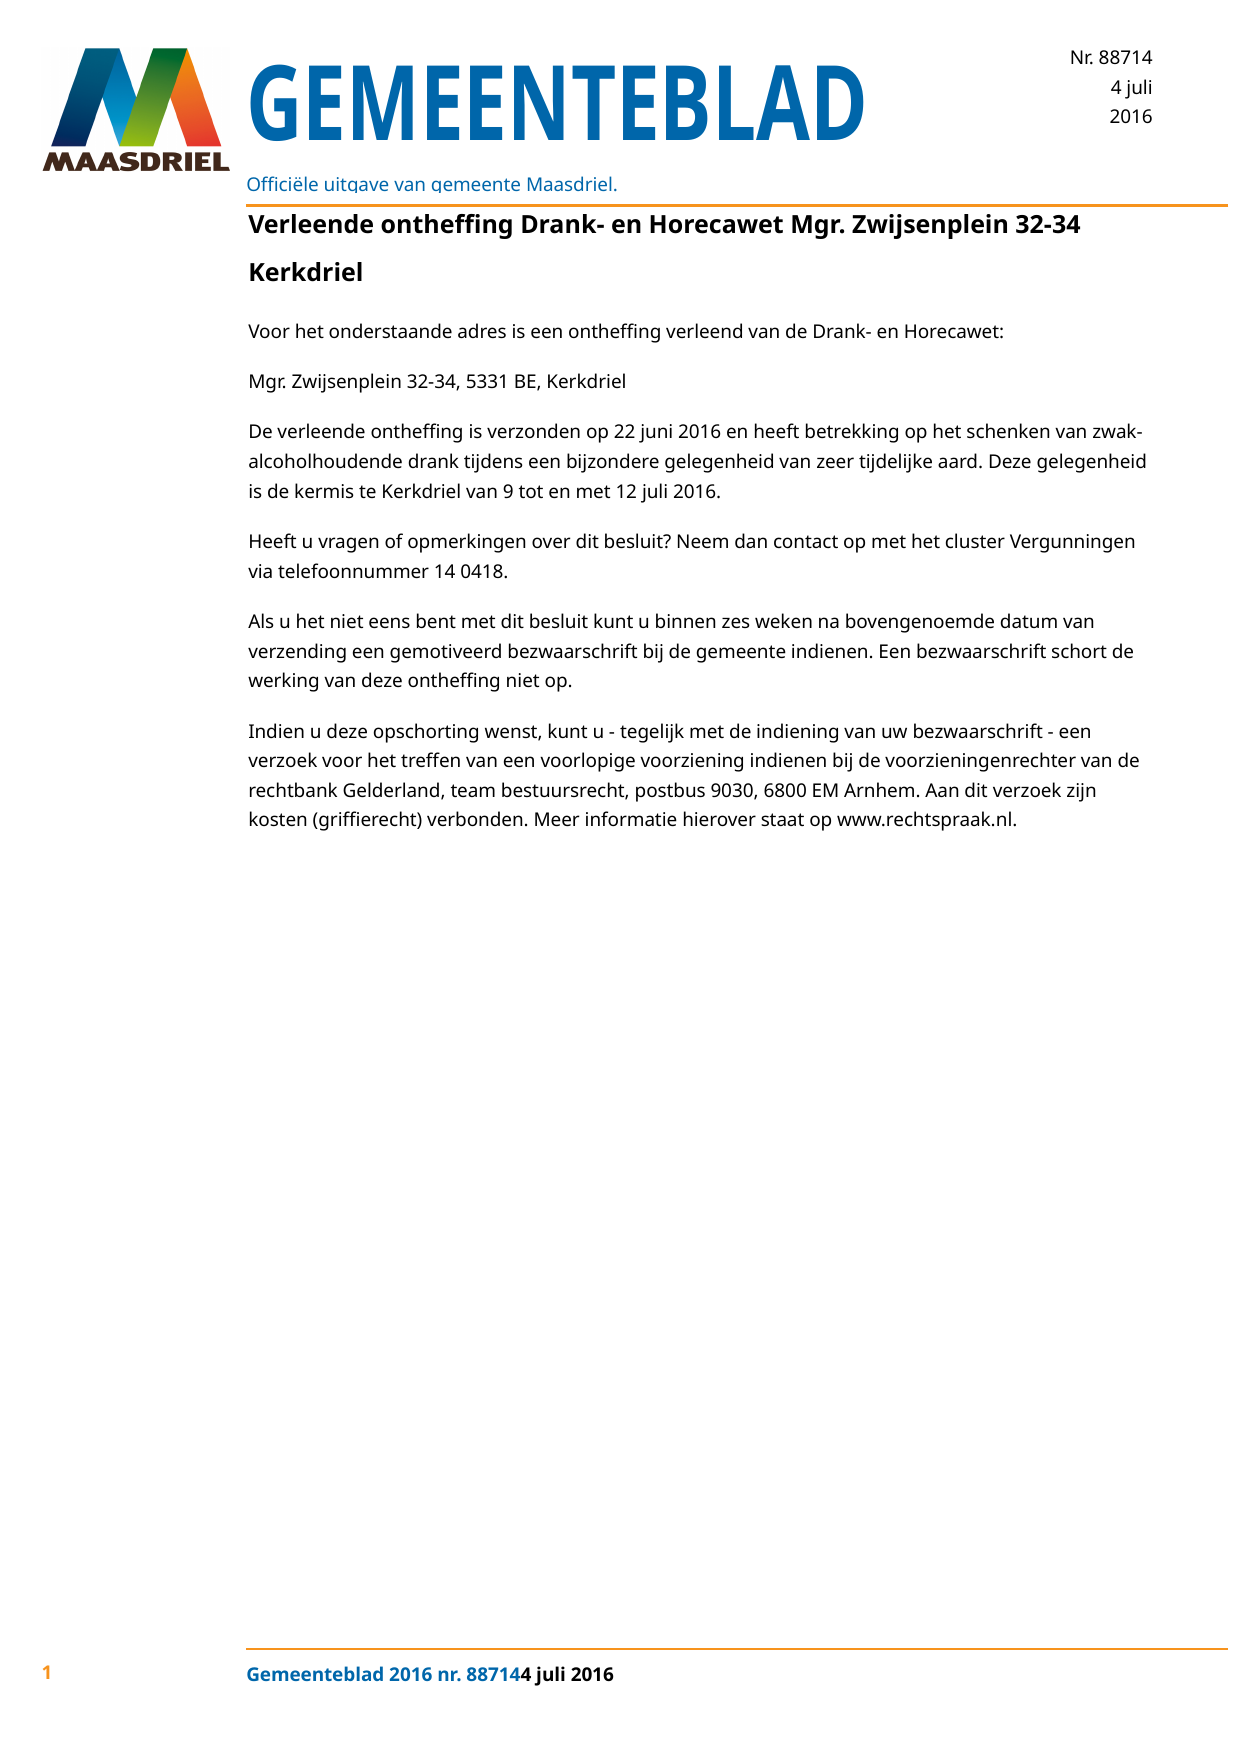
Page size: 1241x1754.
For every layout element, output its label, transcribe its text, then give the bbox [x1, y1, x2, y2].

text Mgr. Zwijsenplein 32-34, 5331 BE, Kerkdriel [248, 368, 1152, 394]
text Voor het onderstaande adres is een ontheffing verleend van de Drank- en Horecawet: [248, 318, 1152, 344]
text De verleende ontheffing is verzonden op 22 juni 2016 en heeft betrekking op het schenken van zwak-alcoholhoudende drank tijdens een bijzondere gelegenheid van zeer tijdelijke aard. Deze gelegenheid is de kermis te Kerkdriel van 9 tot en met 12 juli 2016. [248, 419, 1152, 504]
picture [41, 47, 231, 172]
text Als u het niet eens bent met dit besluit kunt u binnen zes weken na bovengenoemde datum van verzending een gemotiveerd bezwaarschrift bij de gemeente indienen. Een bezwaarschrift schort de werking van deze ontheffing niet op. [248, 608, 1152, 693]
text Verleende ontheffing Drank- en Horecawet Mgr. Zwijsenplein 32-34 Kerkdriel [248, 207, 1152, 288]
text Indien u deze opschorting wenst, kunt u - tegelijk met de indiening van uw bezwaarschrift - een verzoek voor het treffen van een voorlopige voorziening indienen bij de voorzieningenrechter van de rechtbank Gelderland, team bestuursrecht, postbus 9030, 6800 EM Arnhem. Aan dit verzoek zijn kosten (griffierecht) verbonden. Meer informatie hierover staat op www.rechtspraak.nl. [248, 718, 1152, 832]
text Heeft u vragen of opmerkingen over dit besluit? Neem dan contact op met het cluster Vergunningen via telefoonnummer 14 0418. [248, 528, 1152, 584]
